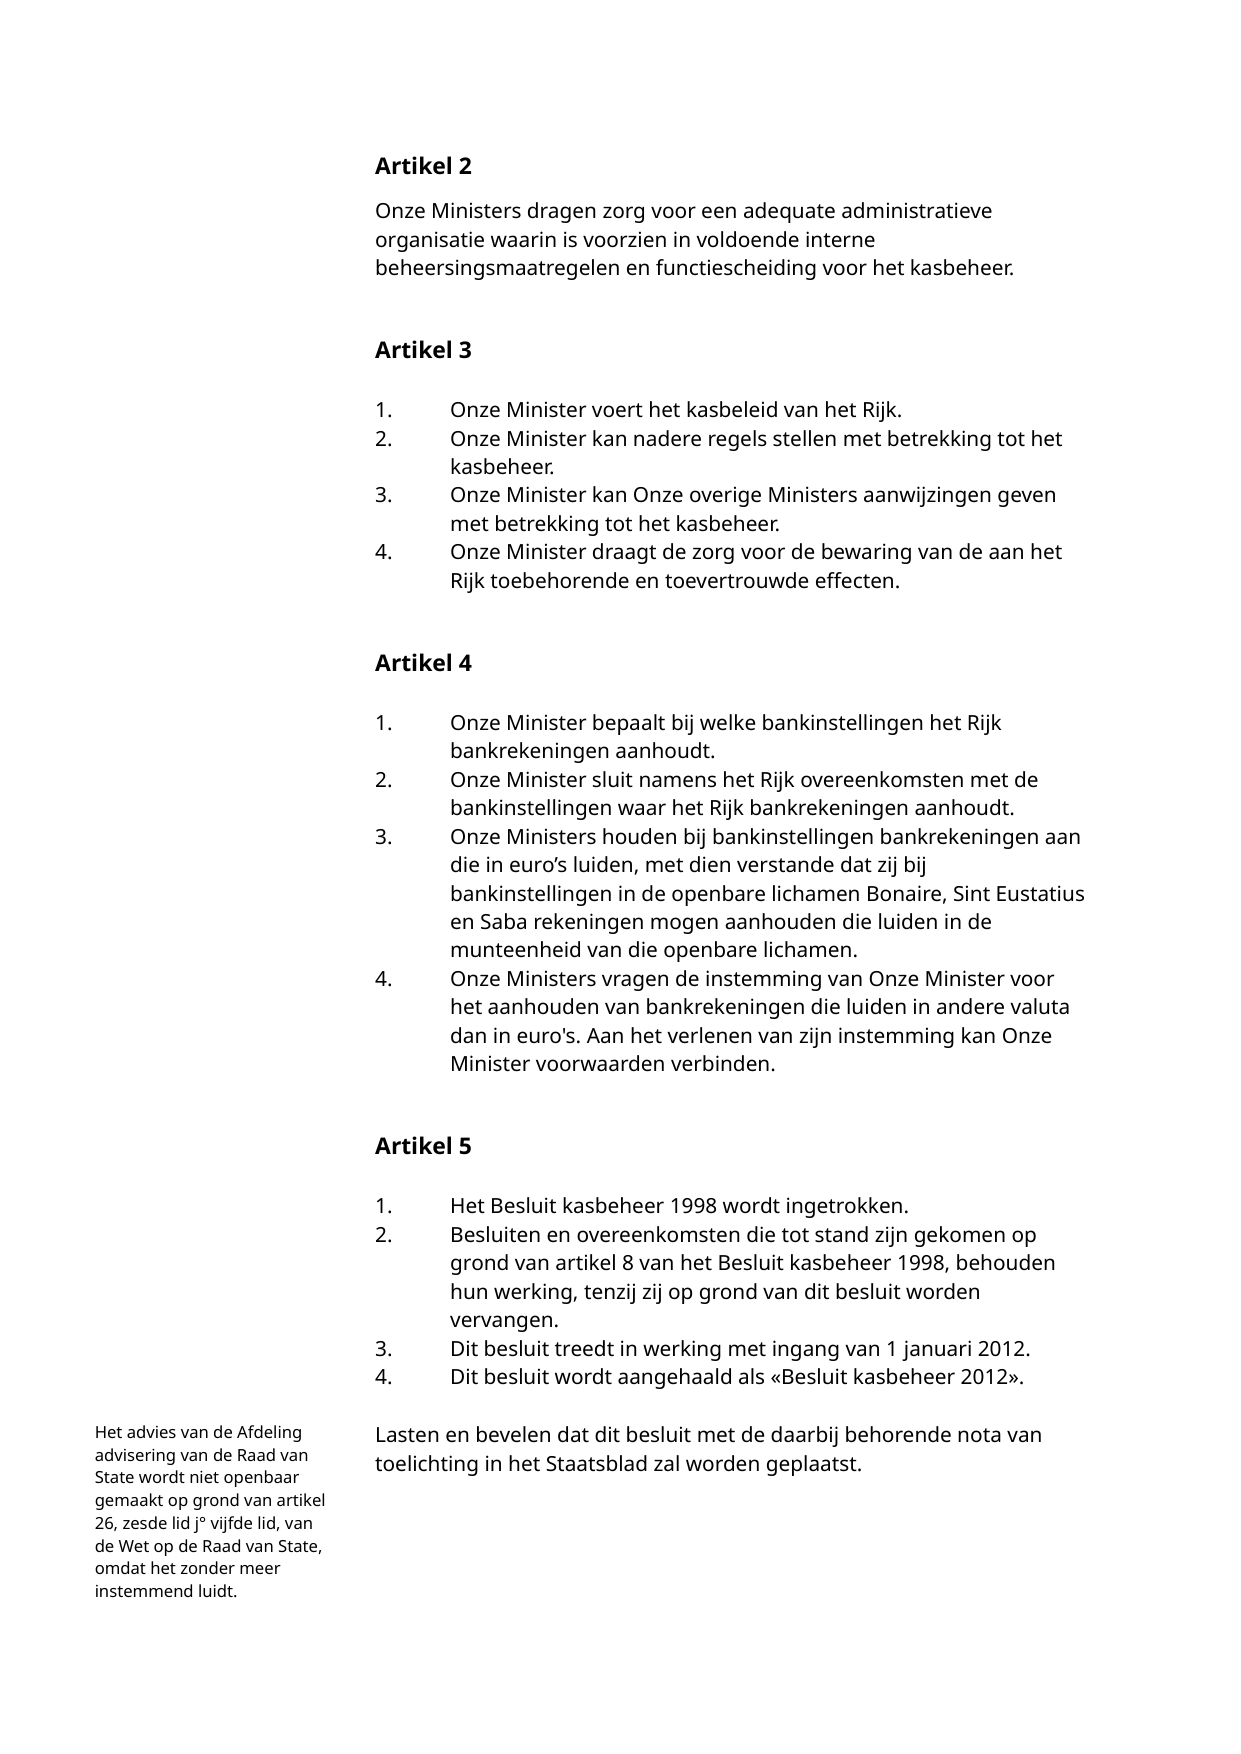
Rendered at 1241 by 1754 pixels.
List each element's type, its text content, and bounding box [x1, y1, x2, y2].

subtitle Artikel 3 [375, 334, 1090, 365]
text Het advies van de Afdeling advisering van de Raad van State wordt niet openbaar gemaakt op grond van artikel 26, zesde lid j° vijfde lid, van de Wet op de Raad van State, omdat het zonder meer instemmend luidt. [94, 1421, 328, 1602]
text Lasten en bevelen dat dit besluit met de daarbij behorende nota van toelichting in het Staatsblad zal worden geplaatst. [375, 1421, 1090, 1477]
list Onze Minister kan Onze overige Ministers aanwijzingen geven met betrekking tot het kasbeheer. [375, 481, 1090, 537]
list Besluiten en overeenkomsten die tot stand zijn gekomen op grond van artikel 8 van het Besluit kasbeheer 1998, behouden hun werking, tenzij zij op grond van dit besluit worden vervangen. [375, 1220, 1090, 1334]
list Dit besluit treedt in werking met ingang van 1 januari 2012. [375, 1334, 1090, 1362]
list Het Besluit kasbeheer 1998 wordt ingetrokken. [375, 1192, 1090, 1220]
list Onze Minister kan nadere regels stellen met betrekking tot het kasbeheer. [375, 424, 1090, 481]
list Dit besluit wordt aangehaald als «Besluit kasbeheer 2012». [375, 1362, 1090, 1391]
text Onze Ministers dragen zorg voor een adequate administratieve organisatie waarin is voorzien in voldoende interne beheersingsmaatregelen en functiescheiding voor het kasbeheer. [375, 196, 1090, 282]
list Onze Minister sluit namens het Rijk overeenkomsten met de bankinstellingen waar het Rijk bankrekeningen aanhoudt. [375, 765, 1090, 822]
list Onze Minister bepaalt bij welke bankinstellingen het Rijk bankrekeningen aanhoudt. [375, 708, 1090, 765]
subtitle Artikel 5 [375, 1130, 1090, 1162]
list Onze Ministers vragen de instemming van Onze Minister voor het aanhouden van bankrekeningen die luiden in andere valuta dan in euro's. Aan het verlenen van zijn instemming kan Onze Minister voorwaarden verbinden. [375, 964, 1090, 1078]
list Onze Minister draagt de zorg voor de bewaring van de aan het Rijk toebehorende en toevertrouwde effecten. [375, 537, 1090, 594]
subtitle Artikel 2 [375, 150, 1090, 181]
subtitle Artikel 4 [375, 647, 1090, 678]
list Onze Minister voert het kasbeleid van het Rijk. [375, 395, 1090, 424]
list Onze Ministers houden bij bankinstellingen bankrekeningen aan die in euro’s luiden, met dien verstande dat zij bij bankinstellingen in de openbare lichamen Bonaire, Sint Eustatius en Saba rekeningen mogen aanhouden die luiden in de munteenheid van die openbare lichamen. [375, 822, 1090, 964]
